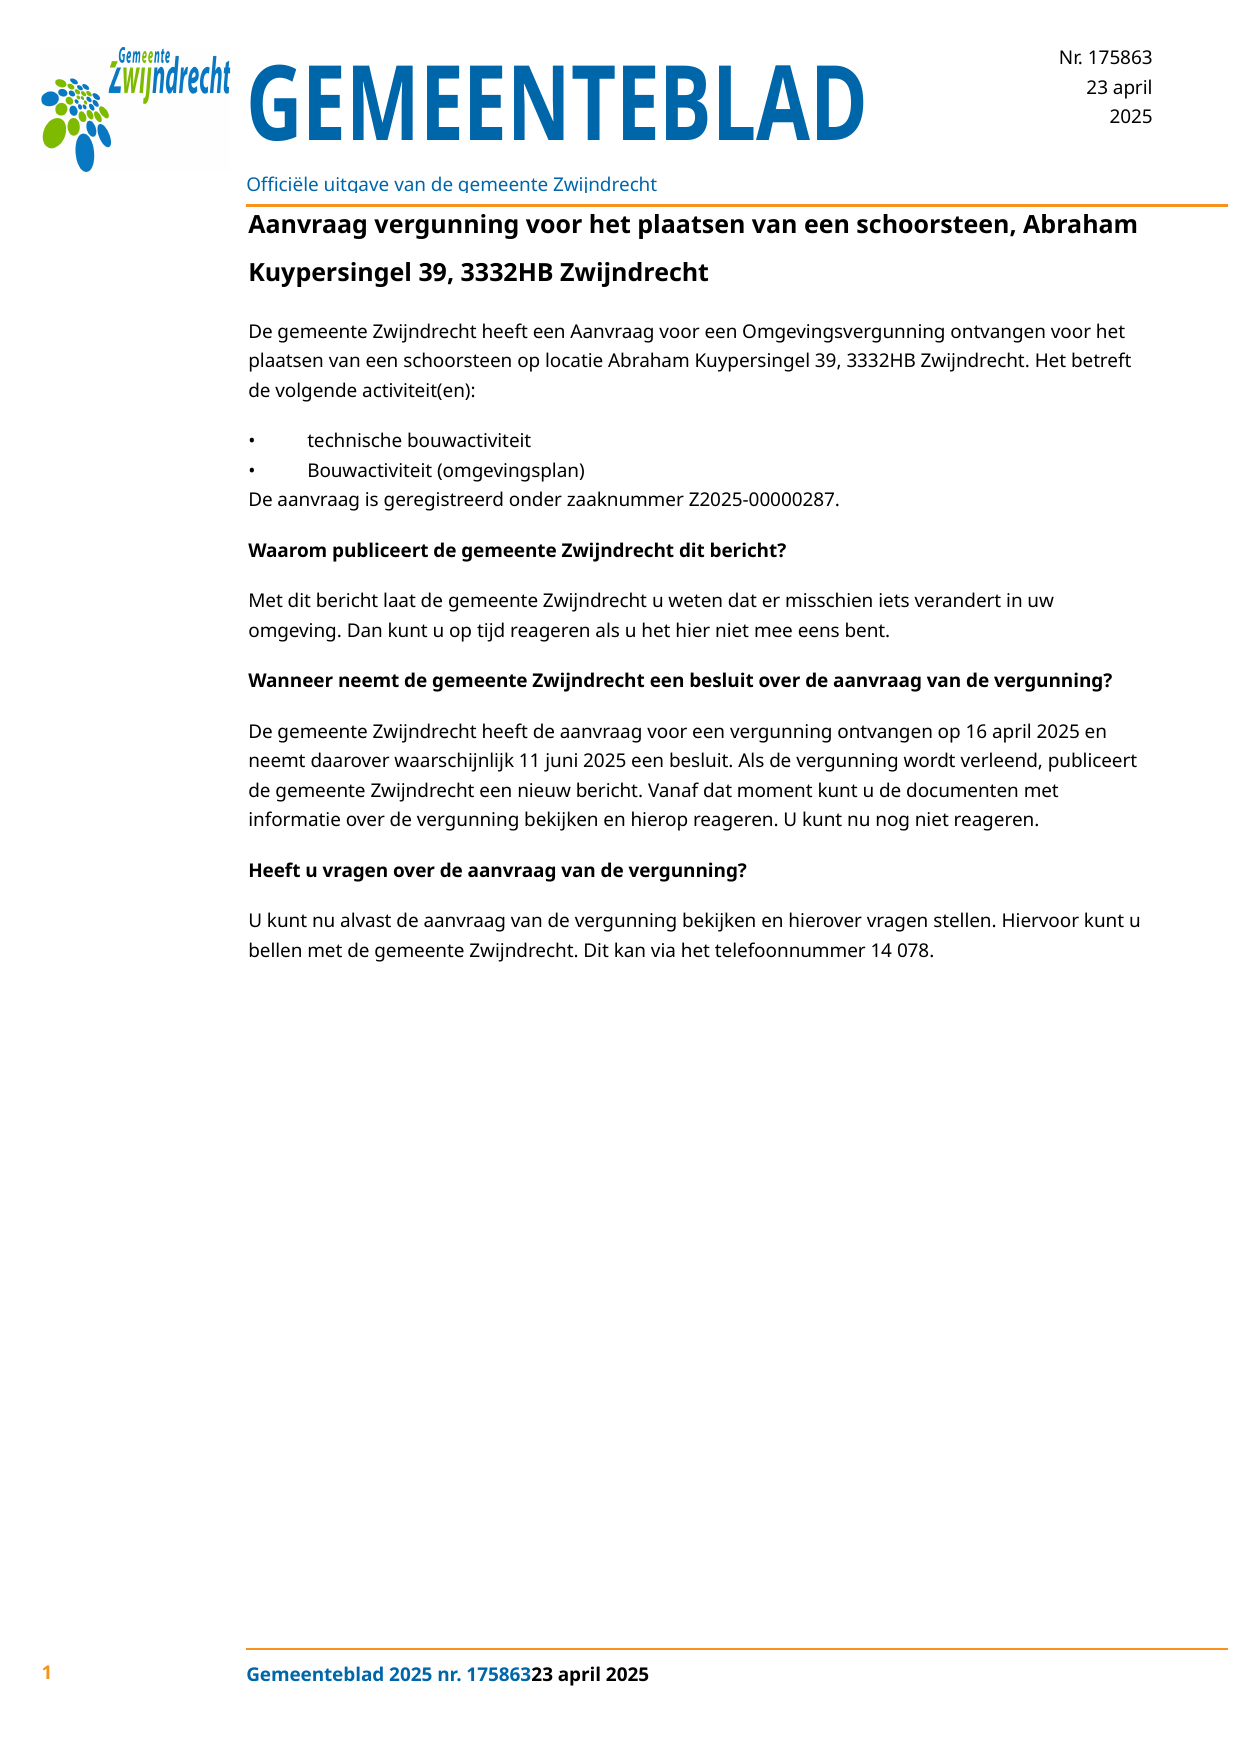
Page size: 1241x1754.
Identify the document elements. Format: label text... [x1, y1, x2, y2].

text Aanvraag vergunning voor het plaatsen van een schoorsteen, Abraham Kuypersingel 39, 3332HB Zwijndrecht [248, 207, 1152, 288]
text De gemeente Zwijndrecht heeft een Aanvraag voor een Omgevingsvergunning ontvangen voor het plaatsen van een schoorsteen op locatie Abraham Kuypersingel 39, 3332HB Zwijndrecht. Het betreft de volgende activiteit(en): [248, 318, 1152, 403]
text De aanvraag is geregistreerd onder zaaknummer Z2025-00000287. [248, 487, 1152, 512]
picture [41, 47, 231, 172]
text U kunt nu alvast de aanvraag van de vergunning bekijken en hierover vragen stellen. Hiervoor kunt u bellen met de gemeente Zwijndrecht. Dit kan via het telefoonnummer 14 078. [248, 907, 1152, 963]
text Wanneer neemt de gemeente Zwijndrecht een besluit over de aanvraag van de vergunning? [248, 667, 1152, 693]
list Bouwactiviteit (omgevingsplan) [248, 457, 1152, 483]
text Waarom publiceert de gemeente Zwijndrecht dit bericht? [248, 537, 1152, 563]
list technische bouwactiviteit [248, 427, 1152, 453]
text Heeft u vragen over de aanvraag van de vergunning? [248, 857, 1152, 883]
text Met dit bericht laat de gemeente Zwijndrecht u weten dat er misschien iets verandert in uw omgeving. Dan kunt u op tijd reageren als u het hier niet mee eens bent. [248, 587, 1152, 643]
text De gemeente Zwijndrecht heeft de aanvraag voor een vergunning ontvangen op 16 april 2025 en neemt daarover waarschijnlijk 11 juni 2025 een besluit. Als de vergunning wordt verleend, publiceert de gemeente Zwijndrecht een nieuw bericht. Vanaf dat moment kunt u de documenten met informatie over de vergunning bekijken en hierop reageren. U kunt nu nog niet reageren. [248, 718, 1152, 832]
